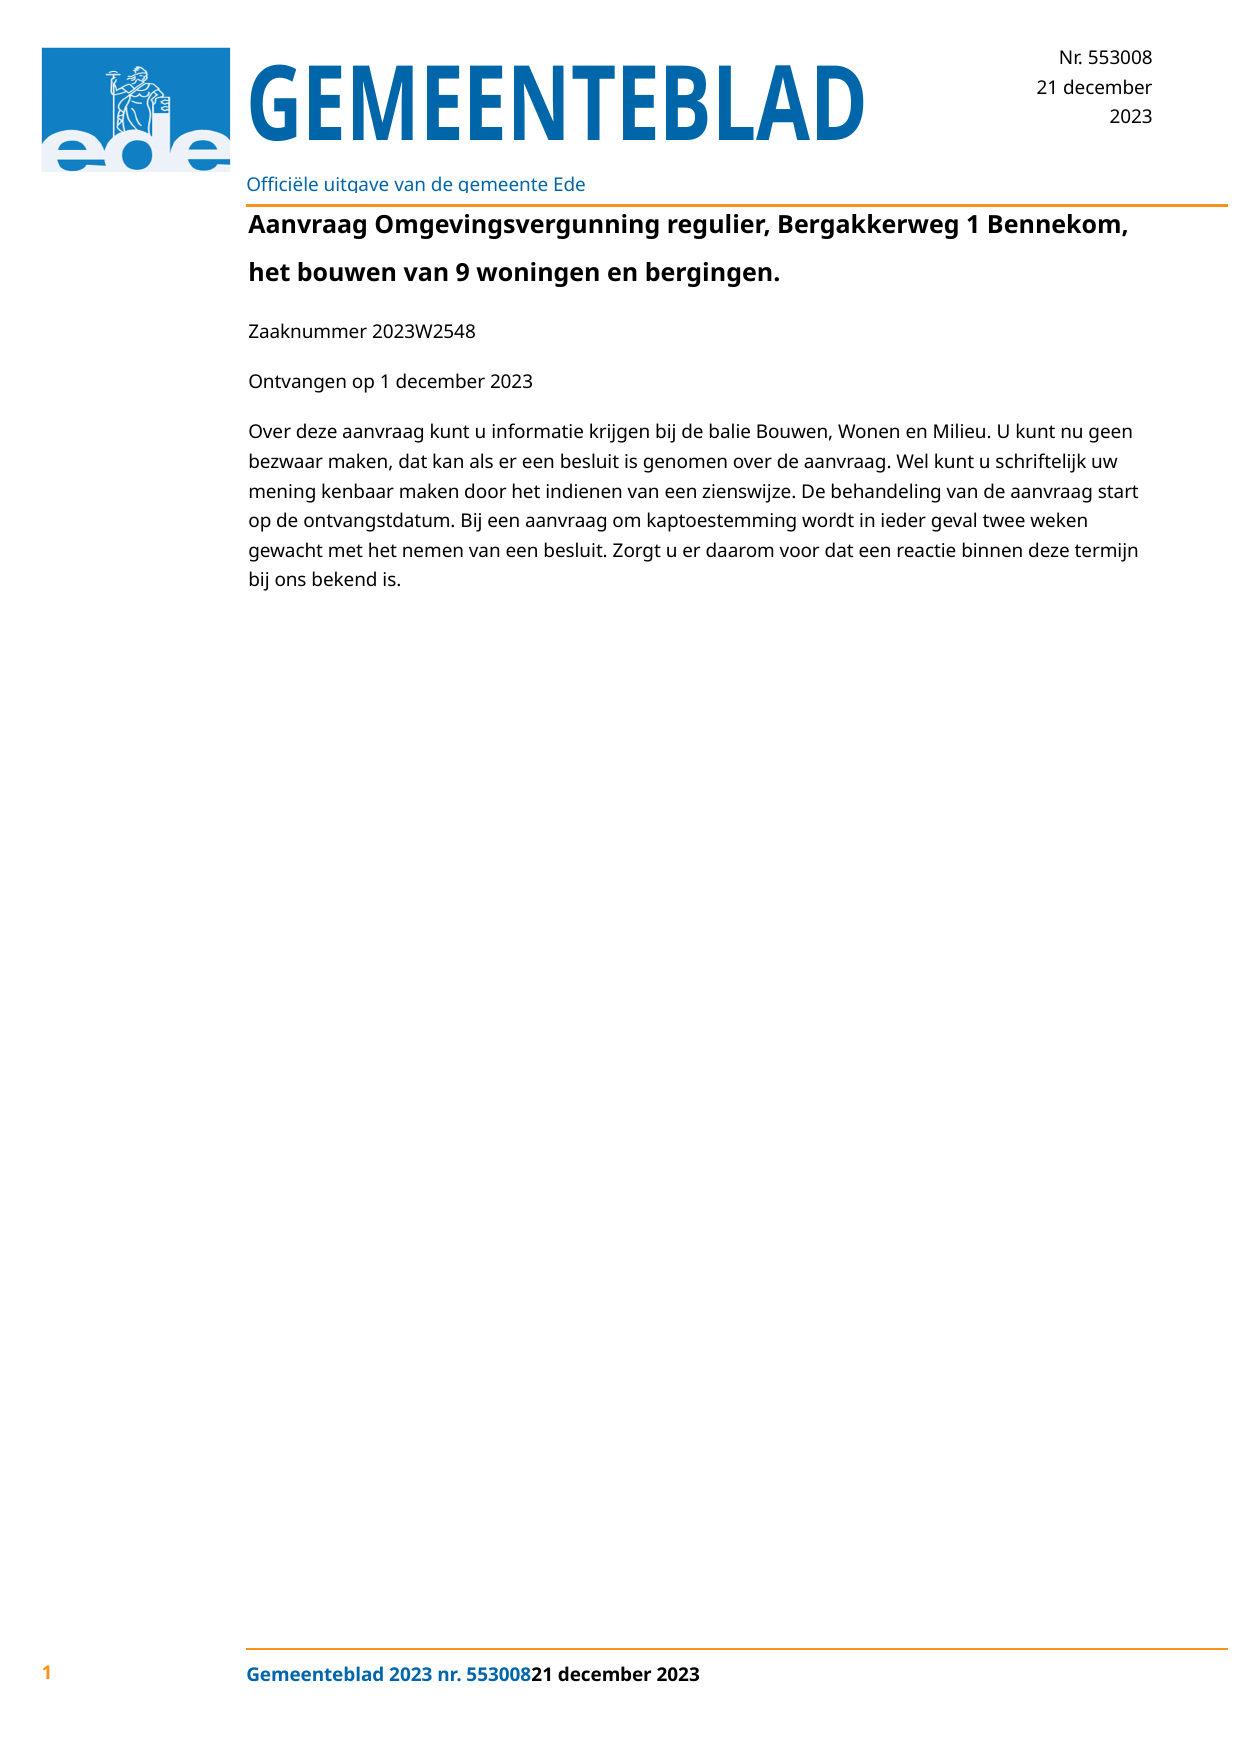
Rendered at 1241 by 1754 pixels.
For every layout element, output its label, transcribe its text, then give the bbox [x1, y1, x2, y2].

text Aanvraag Omgevingsvergunning regulier, Bergakkerweg 1 Bennekom, het bouwen van 9 woningen en bergingen. [248, 207, 1152, 288]
text Over deze aanvraag kunt u informatie krijgen bij de balie Bouwen, Wonen en Milieu. U kunt nu geen bezwaar maken, dat kan als er een besluit is genomen over de aanvraag. Wel kunt u schriftelijk uw mening kenbaar maken door het indienen van een zienswijze. De behandeling van de aanvraag start op de ontvangstdatum. Bij een aanvraag om kaptoestemming wordt in ieder geval twee weken gewacht met het nemen van een besluit. Zorgt u er daarom voor dat een reactie binnen deze termijn bij ons bekend is. [248, 419, 1152, 592]
text Zaaknummer 2023W2548 [248, 318, 1152, 344]
text Ontvangen op 1 december 2023 [248, 368, 1152, 394]
picture [41, 47, 231, 172]
